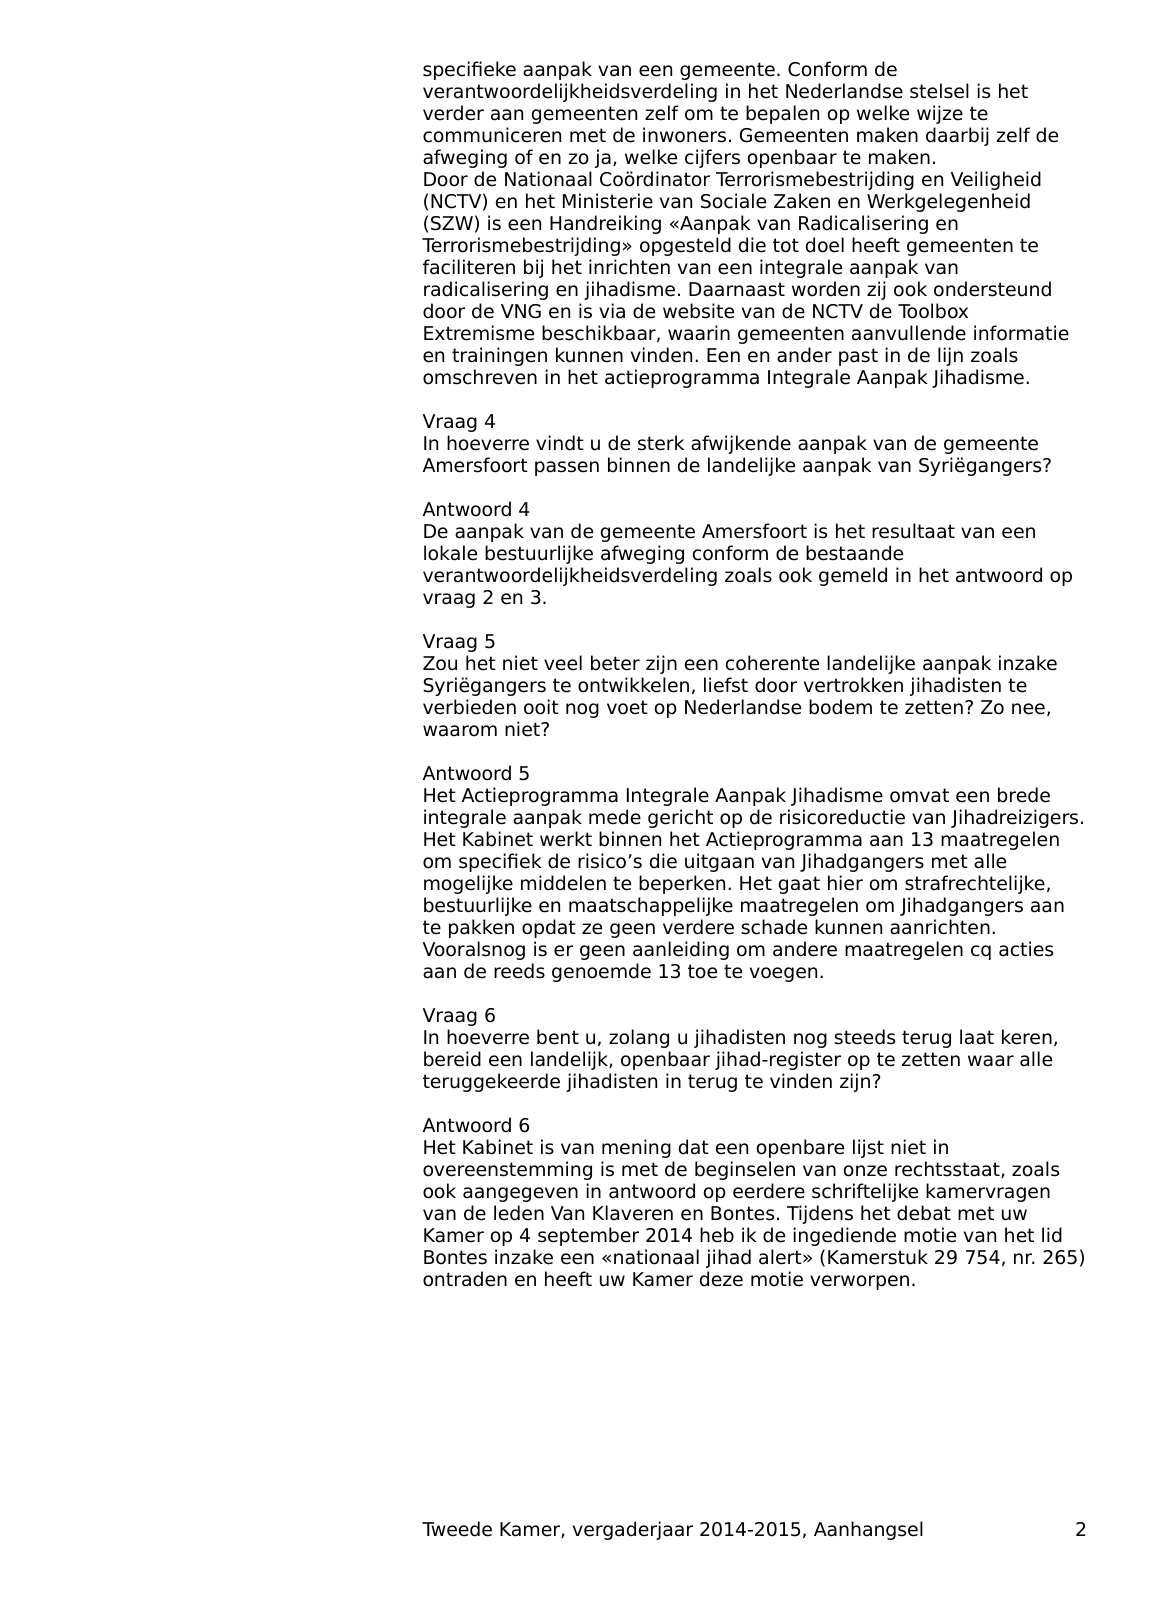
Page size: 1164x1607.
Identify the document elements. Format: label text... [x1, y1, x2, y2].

text In hoeverre vindt u de sterk afwijkende aanpak van de gemeente Amersfoort passen binnen de landelijke aanpak van Syriëgangers? [422, 433, 1087, 477]
text Door de Nationaal Coördinator Terrorismebestrijding en Veiligheid (NCTV) en het Ministerie van Sociale Zaken en Werkgelegenheid (SZW) is een Handreiking «Aanpak van Radicalisering en Terrorismebestrijding» opgesteld die tot doel heeft gemeenten te faciliteren bij het inrichten van een integrale aanpak van radicalisering en jihadisme. Daarnaast worden zij ook ondersteund door de VNG en is via de website van de NCTV de Toolbox Extremisme beschikbaar, waarin gemeenten aanvullende informatie en trainingen kunnen vinden. Een en ander past in de lijn zoals omschreven in het actieprogramma Integrale Aanpak Jihadisme. [422, 169, 1087, 389]
text specifieke aanpak van een gemeente. Conform de verantwoordelijkheidsverdeling in het Nederlandse stelsel is het verder aan gemeenten zelf om te bepalen op welke wijze te communiceren met de inwoners. Gemeenten maken daarbij zelf de afweging of en zo ja, welke cijfers openbaar te maken. [422, 59, 1087, 169]
text Het Kabinet is van mening dat een openbare lijst niet in overeenstemming is met de beginselen van onze rechtsstaat, zoals ook aangegeven in antwoord op eerdere schriftelijke kamervragen van de leden Van Klaveren en Bontes. Tijdens het debat met uw Kamer op 4 september 2014 heb ik de ingediende motie van het lid Bontes inzake een «nationaal jihad alert» (Kamerstuk 29 754, nr. 265) ontraden en heeft uw Kamer deze motie verworpen. [422, 1137, 1087, 1291]
text Antwoord 5 [422, 763, 1087, 785]
text Vraag 5 [422, 631, 1087, 653]
text De aanpak van de gemeente Amersfoort is het resultaat van een lokale bestuurlijke afweging conform de bestaande verantwoordelijkheidsverdeling zoals ook gemeld in het antwoord op vraag 2 en 3. [422, 521, 1087, 609]
text Het Actieprogramma Integrale Aanpak Jihadisme omvat een brede integrale aanpak mede gericht op de risicoreductie van Jihadreizigers. Het Kabinet werkt binnen het Actieprogramma aan 13 maatregelen om specifiek de risico’s die uitgaan van Jihadgangers met alle mogelijke middelen te beperken. Het gaat hier om strafrechtelijke, bestuurlijke en maatschappelijke maatregelen om Jihadgangers aan te pakken opdat ze geen verdere schade kunnen aanrichten. Vooralsnog is er geen aanleiding om andere maatregelen cq acties aan de reeds genoemde 13 toe te voegen. [422, 785, 1087, 983]
text In hoeverre bent u, zolang u jihadisten nog steeds terug laat keren, bereid een landelijk, openbaar jihad-register op te zetten waar alle teruggekeerde jihadisten in terug te vinden zijn? [422, 1027, 1087, 1093]
text Zou het niet veel beter zijn een coherente landelijke aanpak inzake Syriëgangers te ontwikkelen, liefst door vertrokken jihadisten te verbieden ooit nog voet op Nederlandse bodem te zetten? Zo nee, waarom niet? [422, 653, 1087, 741]
text Vraag 4 [422, 411, 1087, 433]
text Vraag 6 [422, 1005, 1087, 1027]
text Antwoord 4 [422, 499, 1087, 521]
text Antwoord 6 [422, 1115, 1087, 1137]
